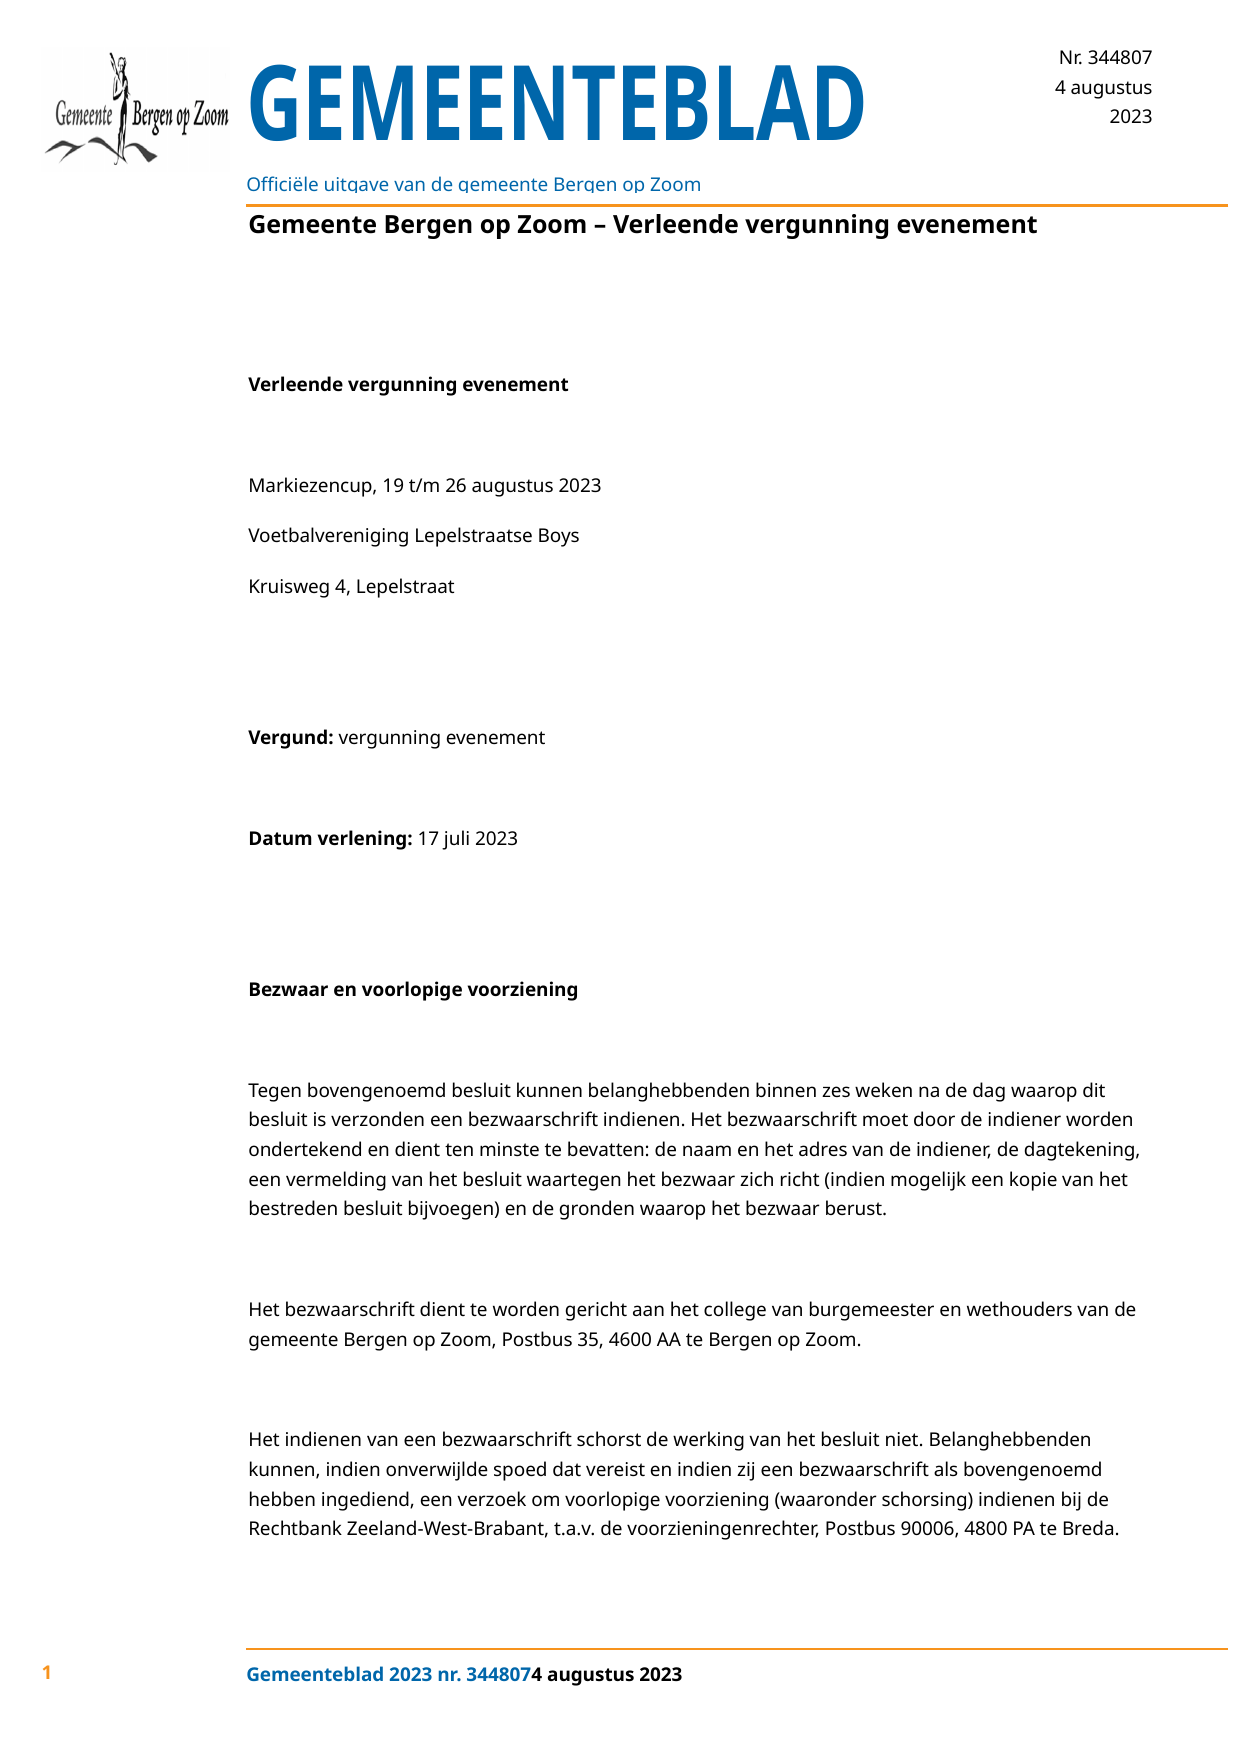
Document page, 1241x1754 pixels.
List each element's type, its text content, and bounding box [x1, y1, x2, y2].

text Verleende vergunning evenement [248, 371, 1152, 397]
text Het bezwaarschrift dient te worden gericht aan het college van burgemeester en wethouders van de gemeente Bergen op Zoom, Postbus 35, 4600 AA te Bergen op Zoom. [248, 1296, 1152, 1351]
text Voetbalvereniging Lepelstraatse Boys [248, 522, 1152, 548]
text Bezwaar en voorlopige voorziening [248, 976, 1152, 1002]
text Gemeente Bergen op Zoom – Verleende vergunning evenement [248, 207, 1152, 241]
text Vergund: vergunning evenement [248, 724, 1152, 750]
text Het indienen van een bezwaarschrift schorst de werking van het besluit niet. Belanghebbenden kunnen, indien onverwijlde spoed dat vereist en indien zij een bezwaarschrift als bovengenoemd hebben ingediend, een verzoek om voorlopige voorziening (waaronder schorsing) indienen bij de Rechtbank Zeeland-West-Brabant, t.a.v. de voorzieningenrechter, Postbus 90006, 4800 PA te Breda. [248, 1427, 1152, 1541]
text Markiezencup, 19 t/m 26 augustus 2023 [248, 472, 1152, 498]
text Datum verlening: 17 juli 2023 [248, 825, 1152, 851]
text Tegen bovengenoemd besluit kunnen belanghebbenden binnen zes weken na de dag waarop dit besluit is verzonden een bezwaarschrift indienen. Het bezwaarschrift moet door de indiener worden ondertekend en dient ten minste te bevatten: de naam en het adres van de indiener, de dagtekening, een vermelding van het besluit waartegen het bezwaar zich richt (indien mogelijk een kopie van het bestreden besluit bijvoegen) en de gronden waarop het bezwaar berust. [248, 1077, 1152, 1221]
text Kruisweg 4, Lepelstraat [248, 573, 1152, 598]
picture [41, 47, 231, 172]
